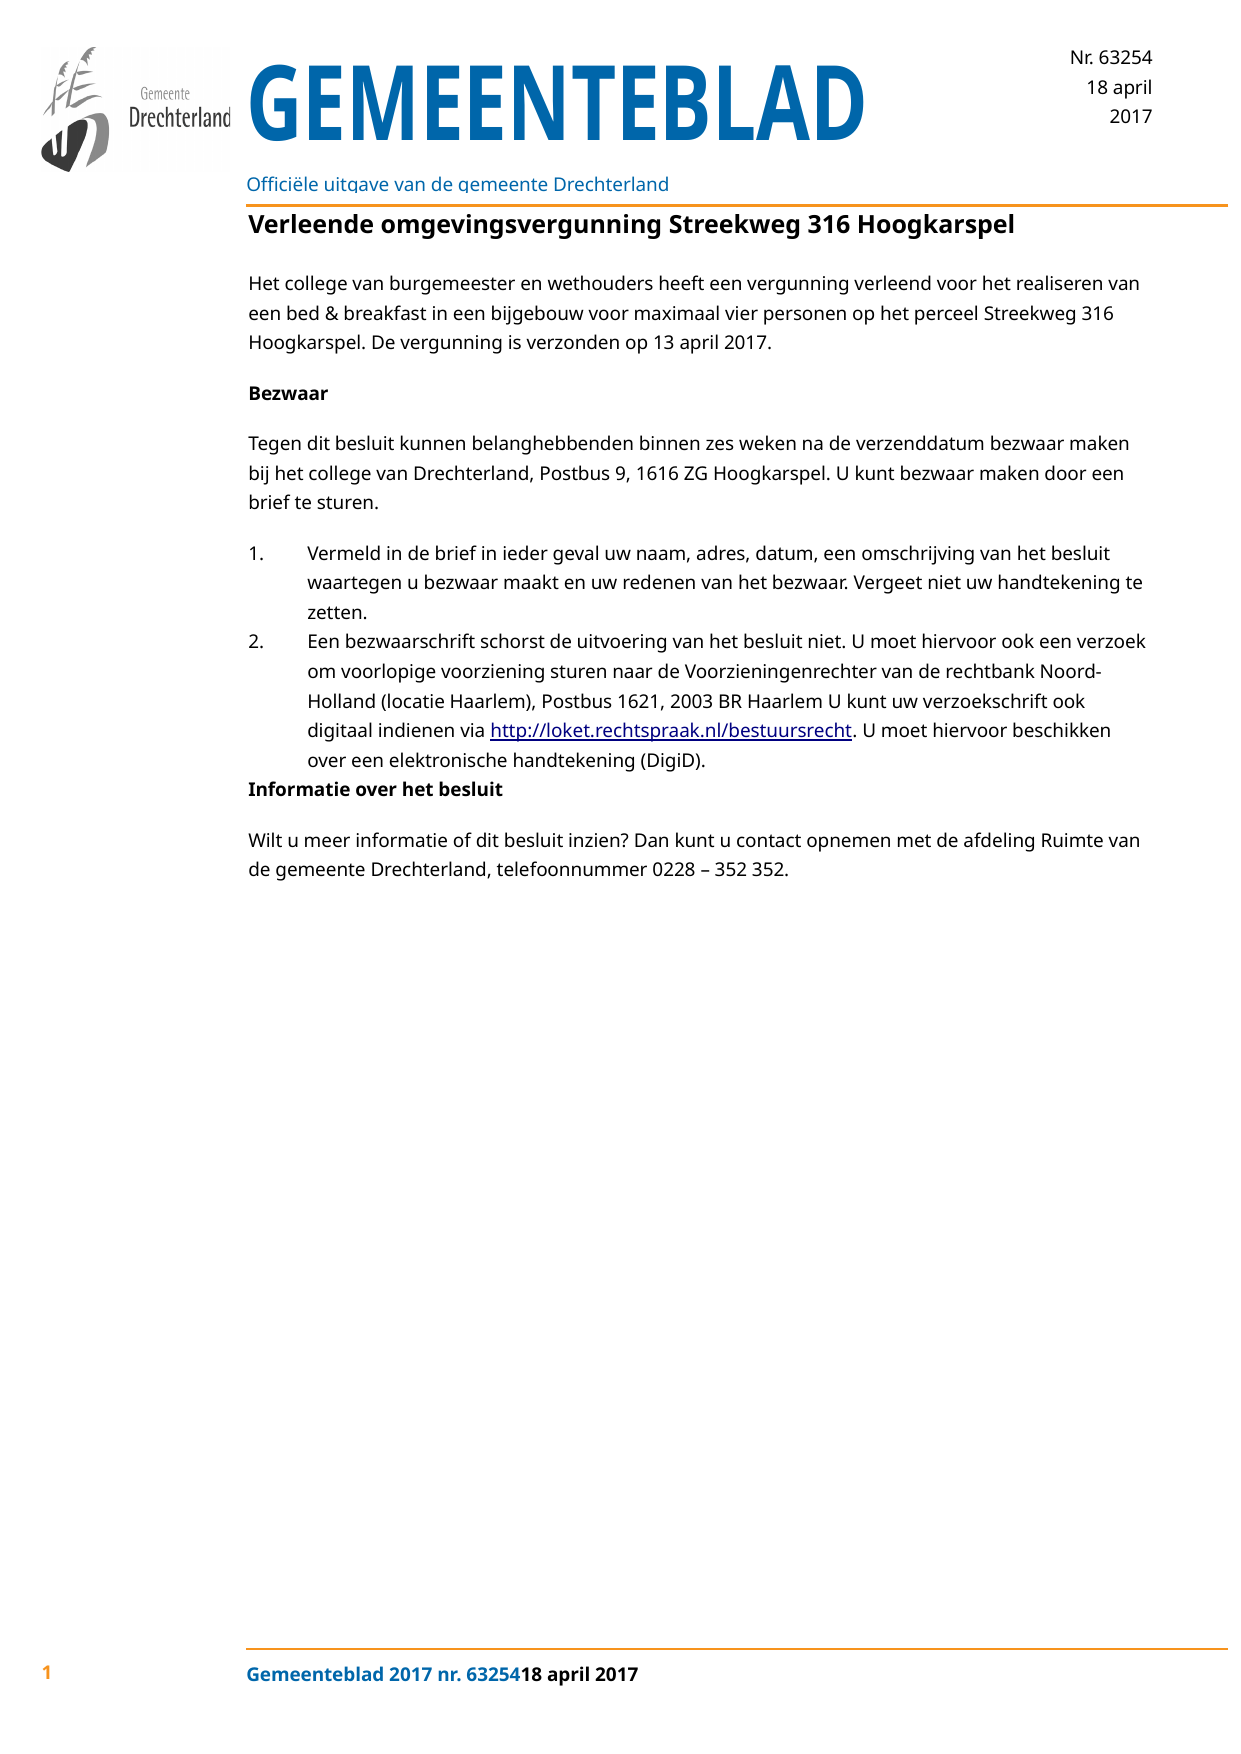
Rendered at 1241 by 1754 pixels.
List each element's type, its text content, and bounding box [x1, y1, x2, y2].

list Een bezwaarschrift schorst de uitvoering van het besluit niet. U moet hiervoor ook een verzoek om voorlopige voorziening sturen naar de Voorzieningenrechter van de rechtbank Noord-Holland (locatie Haarlem), Postbus 1621, 2003 BR Haarlem U kunt uw verzoekschrift ook digitaal indienen via http://loket.rechtspraak.nl/bestuursrecht. U moet hiervoor beschikken over een elektronische handtekening (DigiD). [248, 629, 1152, 773]
picture [41, 47, 231, 172]
text Tegen dit besluit kunnen belanghebbenden binnen zes weken na de verzenddatum bezwaar maken bij het college van Drechterland, Postbus 9, 1616 ZG Hoogkarspel. U kunt bezwaar maken door een brief te sturen. [248, 430, 1152, 515]
list Vermeld in de brief in ieder geval uw naam, adres, datum, een omschrijving van het besluit waartegen u bezwaar maakt en uw redenen van het bezwaar. Vergeet niet uw handtekening te zetten. [248, 540, 1152, 625]
text Het college van burgemeester en wethouders heeft een vergunning verleend voor het realiseren van een bed & breakfast in een bijgebouw voor maximaal vier personen op het perceel Streekweg 316 Hoogkarspel. De vergunning is verzonden op 13 april 2017. [248, 270, 1152, 355]
text Informatie over het besluit [248, 777, 1152, 802]
text Wilt u meer informatie of dit besluit inzien? Dan kunt u contact opnemen met de afdeling Ruimte van de gemeente Drechterland, telefoonnummer 0228 – 352 352. [248, 827, 1152, 882]
text Bezwaar [248, 380, 1152, 406]
text Verleende omgevingsvergunning Streekweg 316 Hoogkarspel [248, 207, 1152, 241]
